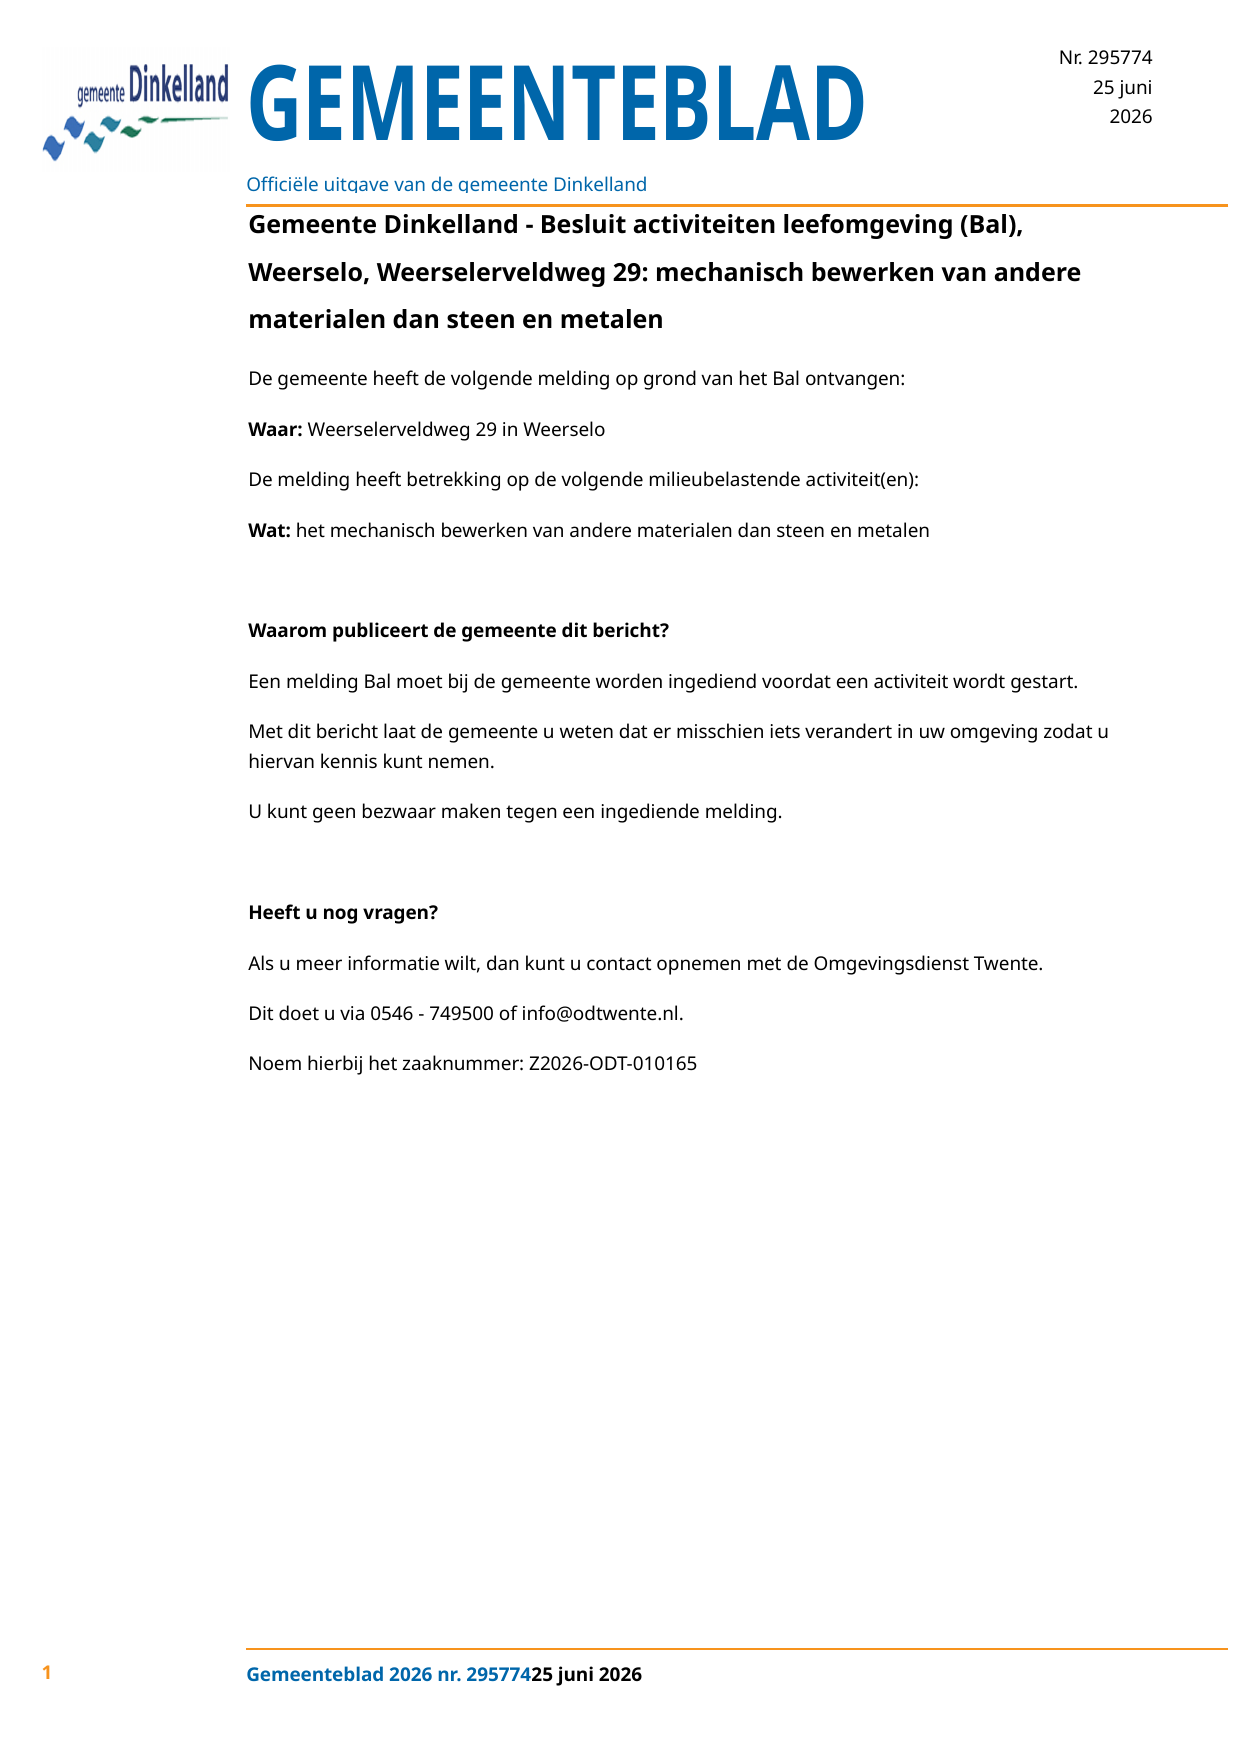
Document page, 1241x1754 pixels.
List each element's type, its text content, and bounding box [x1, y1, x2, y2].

text Gemeente Dinkelland - Besluit activiteiten leefomgeving (Bal), Weerselo, Weerselerveldweg 29: mechanisch bewerken van andere materialen dan steen en metalen [248, 207, 1152, 336]
text Een melding Bal moet bij de gemeente worden ingediend voordat een activiteit wordt gestart. [248, 668, 1152, 694]
text Wat: het mechanisch bewerken van andere materialen dan steen en metalen [248, 517, 1152, 542]
text U kunt geen bezwaar maken tegen een ingediende melding. [248, 798, 1152, 824]
text Dit doet u via 0546 - 749500 of info@odtwente.nl. [248, 1000, 1152, 1026]
text Waarom publiceert de gemeente dit bericht? [248, 618, 1152, 643]
text De melding heeft betrekking op de volgende milieubelastende activiteit(en): [248, 466, 1152, 492]
text Met dit bericht laat de gemeente u weten dat er misschien iets verandert in uw omgeving zodat u hiervan kennis kunt nemen. [248, 718, 1152, 774]
text Als u meer informatie wilt, dan kunt u contact opnemen met de Omgevingsdienst Twente. [248, 950, 1152, 975]
picture [41, 47, 231, 172]
text Noem hierbij het zaaknummer: Z2026-ODT-010165 [248, 1051, 1152, 1076]
text Waar: Weerselerveldweg 29 in Weerselo [248, 416, 1152, 442]
text De gemeente heeft de volgende melding op grond van het Bal ontvangen: [248, 366, 1152, 391]
text Heeft u nog vragen? [248, 899, 1152, 925]
